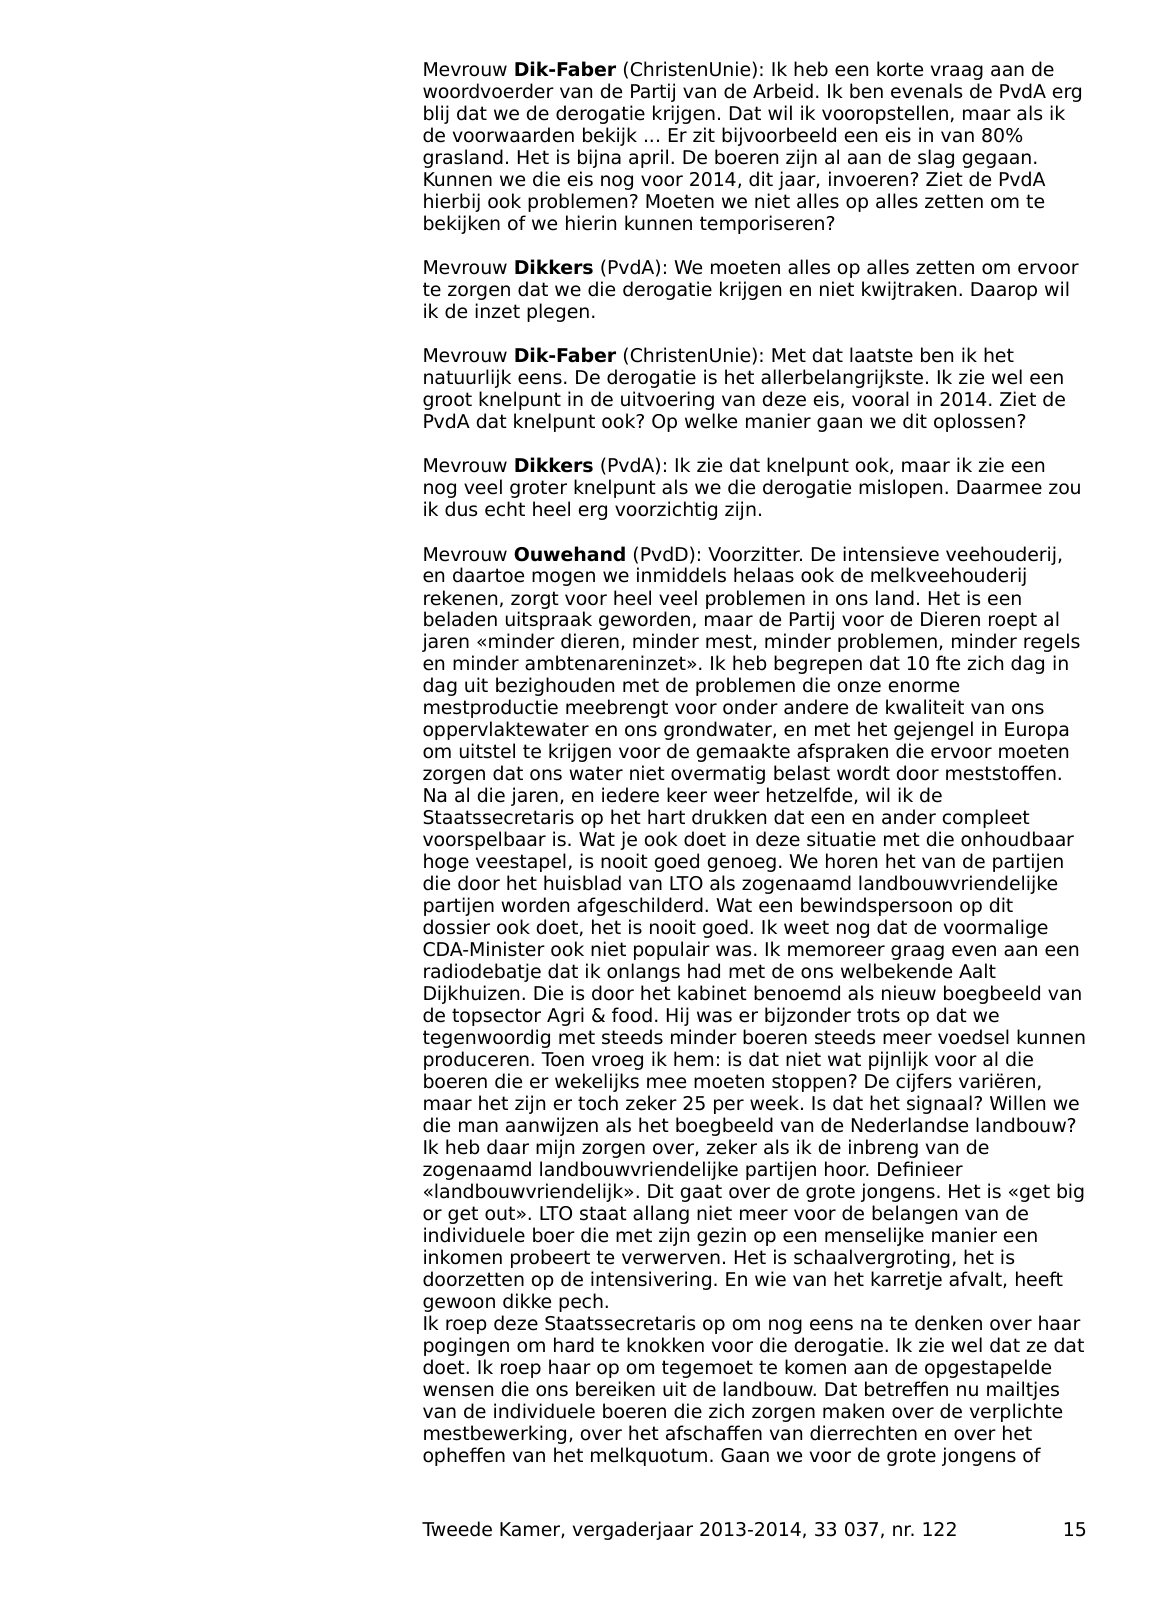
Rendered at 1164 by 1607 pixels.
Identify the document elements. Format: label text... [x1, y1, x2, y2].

text Mevrouw Dik-Faber (ChristenUnie): Met dat laatste ben ik het natuurlijk eens. De derogatie is het allerbelangrijkste. Ik zie wel een groot knelpunt in de uitvoering van deze eis, vooral in 2014. Ziet de PvdA dat knelpunt ook? Op welke manier gaan we dit oplossen? [422, 345, 1087, 433]
text Mevrouw Dikkers (PvdA): Ik zie dat knelpunt ook, maar ik zie een nog veel groter knelpunt als we die derogatie mislopen. Daarmee zou ik dus echt heel erg voorzichtig zijn. [422, 455, 1087, 521]
text Mevrouw Ouwehand (PvdD): Voorzitter. De intensieve veehouderij, en daartoe mogen we inmiddels helaas ook de melkveehouderij rekenen, zorgt voor heel veel problemen in ons land. Het is een beladen uitspraak geworden, maar de Partij voor de Dieren roept al jaren «minder dieren, minder mest, minder problemen, minder regels en minder ambtenareninzet». Ik heb begrepen dat 10 fte zich dag in dag uit bezighouden met de problemen die onze enorme mestproductie meebrengt voor onder andere de kwaliteit van ons oppervlaktewater en ons grondwater, en met het gejengel in Europa om uitstel te krijgen voor de gemaakte afspraken die ervoor moeten zorgen dat ons water niet overmatig belast wordt door meststoffen. [422, 543, 1087, 785]
text Mevrouw Dikkers (PvdA): We moeten alles op alles zetten om ervoor te zorgen dat we die derogatie krijgen en niet kwijtraken. Daarop wil ik de inzet plegen. [422, 257, 1087, 323]
text Mevrouw Dik-Faber (ChristenUnie): Ik heb een korte vraag aan de woordvoerder van de Partij van de Arbeid. Ik ben evenals de PvdA erg blij dat we de derogatie krijgen. Dat wil ik vooropstellen, maar als ik de voorwaarden bekijk ... Er zit bijvoorbeeld een eis in van 80% grasland. Het is bijna april. De boeren zijn al aan de slag gegaan. Kunnen we die eis nog voor 2014, dit jaar, invoeren? Ziet de PvdA hierbij ook problemen? Moeten we niet alles op alles zetten om te bekijken of we hierin kunnen temporiseren? [422, 59, 1087, 235]
text Ik roep deze Staatssecretaris op om nog eens na te denken over haar pogingen om hard te knokken voor die derogatie. Ik zie wel dat ze dat doet. Ik roep haar op om tegemoet te komen aan de opgestapelde wensen die ons bereiken uit de landbouw. Dat betreffen nu mailtjes van de individuele boeren die zich zorgen maken over de verplichte mestbewerking, over het afschaffen van dierrechten en over het opheffen van het melkquotum. Gaan we voor de grote jongens of [422, 1313, 1087, 1467]
text Na al die jaren, en iedere keer weer hetzelfde, wil ik de Staatssecretaris op het hart drukken dat een en ander compleet voorspelbaar is. Wat je ook doet in deze situatie met die onhoudbaar hoge veestapel, is nooit goed genoeg. We horen het van de partijen die door het huisblad van LTO als zogenaamd landbouwvriendelijke partijen worden afgeschilderd. Wat een bewindspersoon op dit dossier ook doet, het is nooit goed. Ik weet nog dat de voormalige CDA-Minister ook niet populair was. Ik memoreer graag even aan een radiodebatje dat ik onlangs had met de ons welbekende Aalt Dijkhuizen. Die is door het kabinet benoemd als nieuw boegbeeld van de topsector Agri & food. Hij was er bijzonder trots op dat we tegenwoordig met steeds minder boeren steeds meer voedsel kunnen produceren. Toen vroeg ik hem: is dat niet wat pijnlijk voor al die boeren die er wekelijks mee moeten stoppen? De cijfers variëren, maar het zijn er toch zeker 25 per week. Is dat het signaal? Willen we die man aanwijzen als het boegbeeld van de Nederlandse landbouw? Ik heb daar mijn zorgen over, zeker als ik de inbreng van de zogenaamd landbouwvriendelijke partijen hoor. Definieer «landbouwvriendelijk». Dit gaat over de grote jongens. Het is «get big or get out». LTO staat allang niet meer voor de belangen van de individuele boer die met zijn gezin op een menselijke manier een inkomen probeert te verwerven. Het is schaalvergroting, het is doorzetten op de intensivering. En wie van het karretje afvalt, heeft gewoon dikke pech. [422, 785, 1087, 1313]
